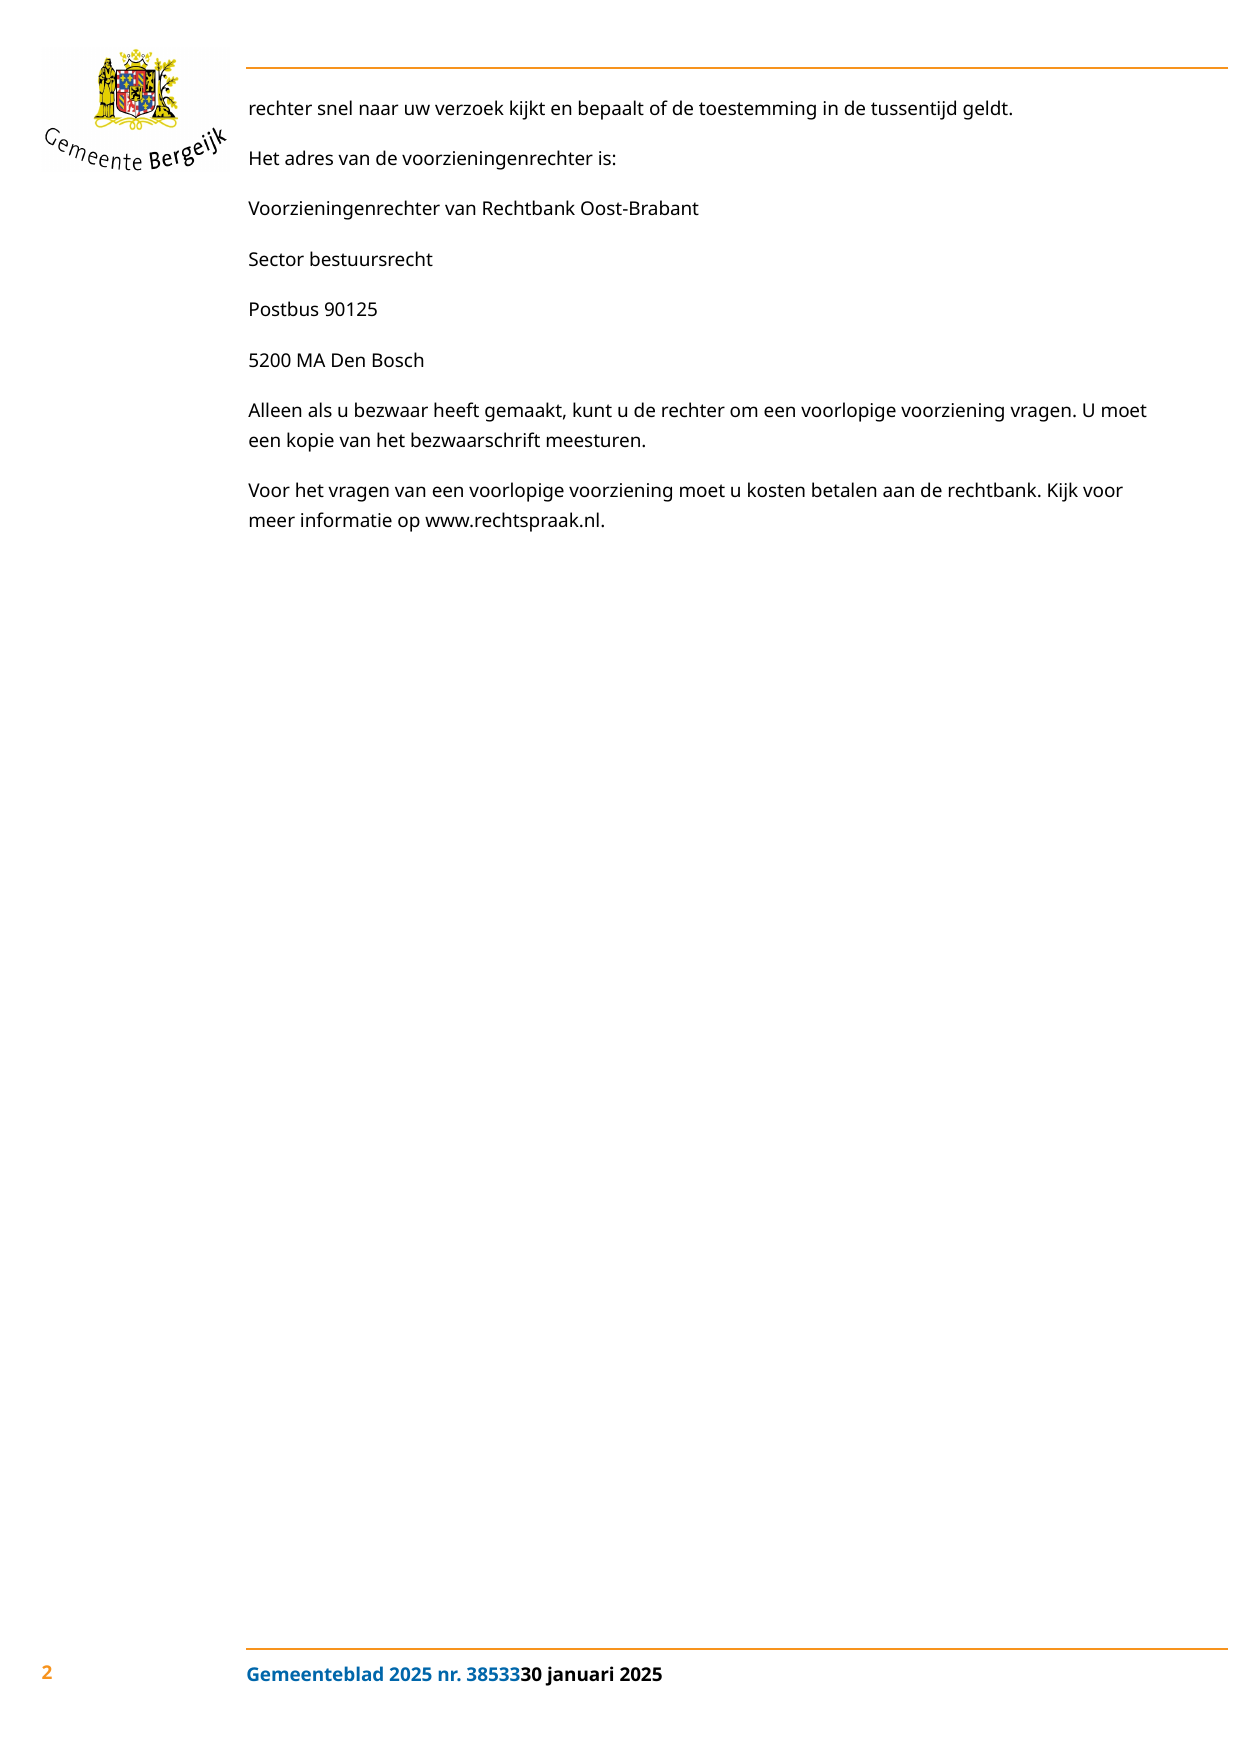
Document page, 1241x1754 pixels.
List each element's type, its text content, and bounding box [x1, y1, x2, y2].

text 5200 MA Den Bosch [248, 347, 1152, 373]
picture [41, 47, 231, 172]
text Postbus 90125 [248, 296, 1152, 322]
text Voor het vragen van een voorlopige voorziening moet u kosten betalen aan de rechtbank. Kijk voor meer informatie op www.rechtspraak.nl. [248, 477, 1152, 533]
text Het adres van de voorzieningenrechter is: [248, 145, 1152, 171]
text rechter snel naar uw verzoek kijkt en bepaalt of de toestemming in de tussentijd geldt. [248, 95, 1152, 121]
text Voorzieningenrechter van Rechtbank Oost-Brabant [248, 196, 1152, 221]
text Alleen als u bezwaar heeft gemaakt, kunt u de rechter om een voorlopige voorziening vragen. U moet een kopie van het bezwaarschrift meesturen. [248, 397, 1152, 453]
text Sector bestuursrecht [248, 246, 1152, 272]
